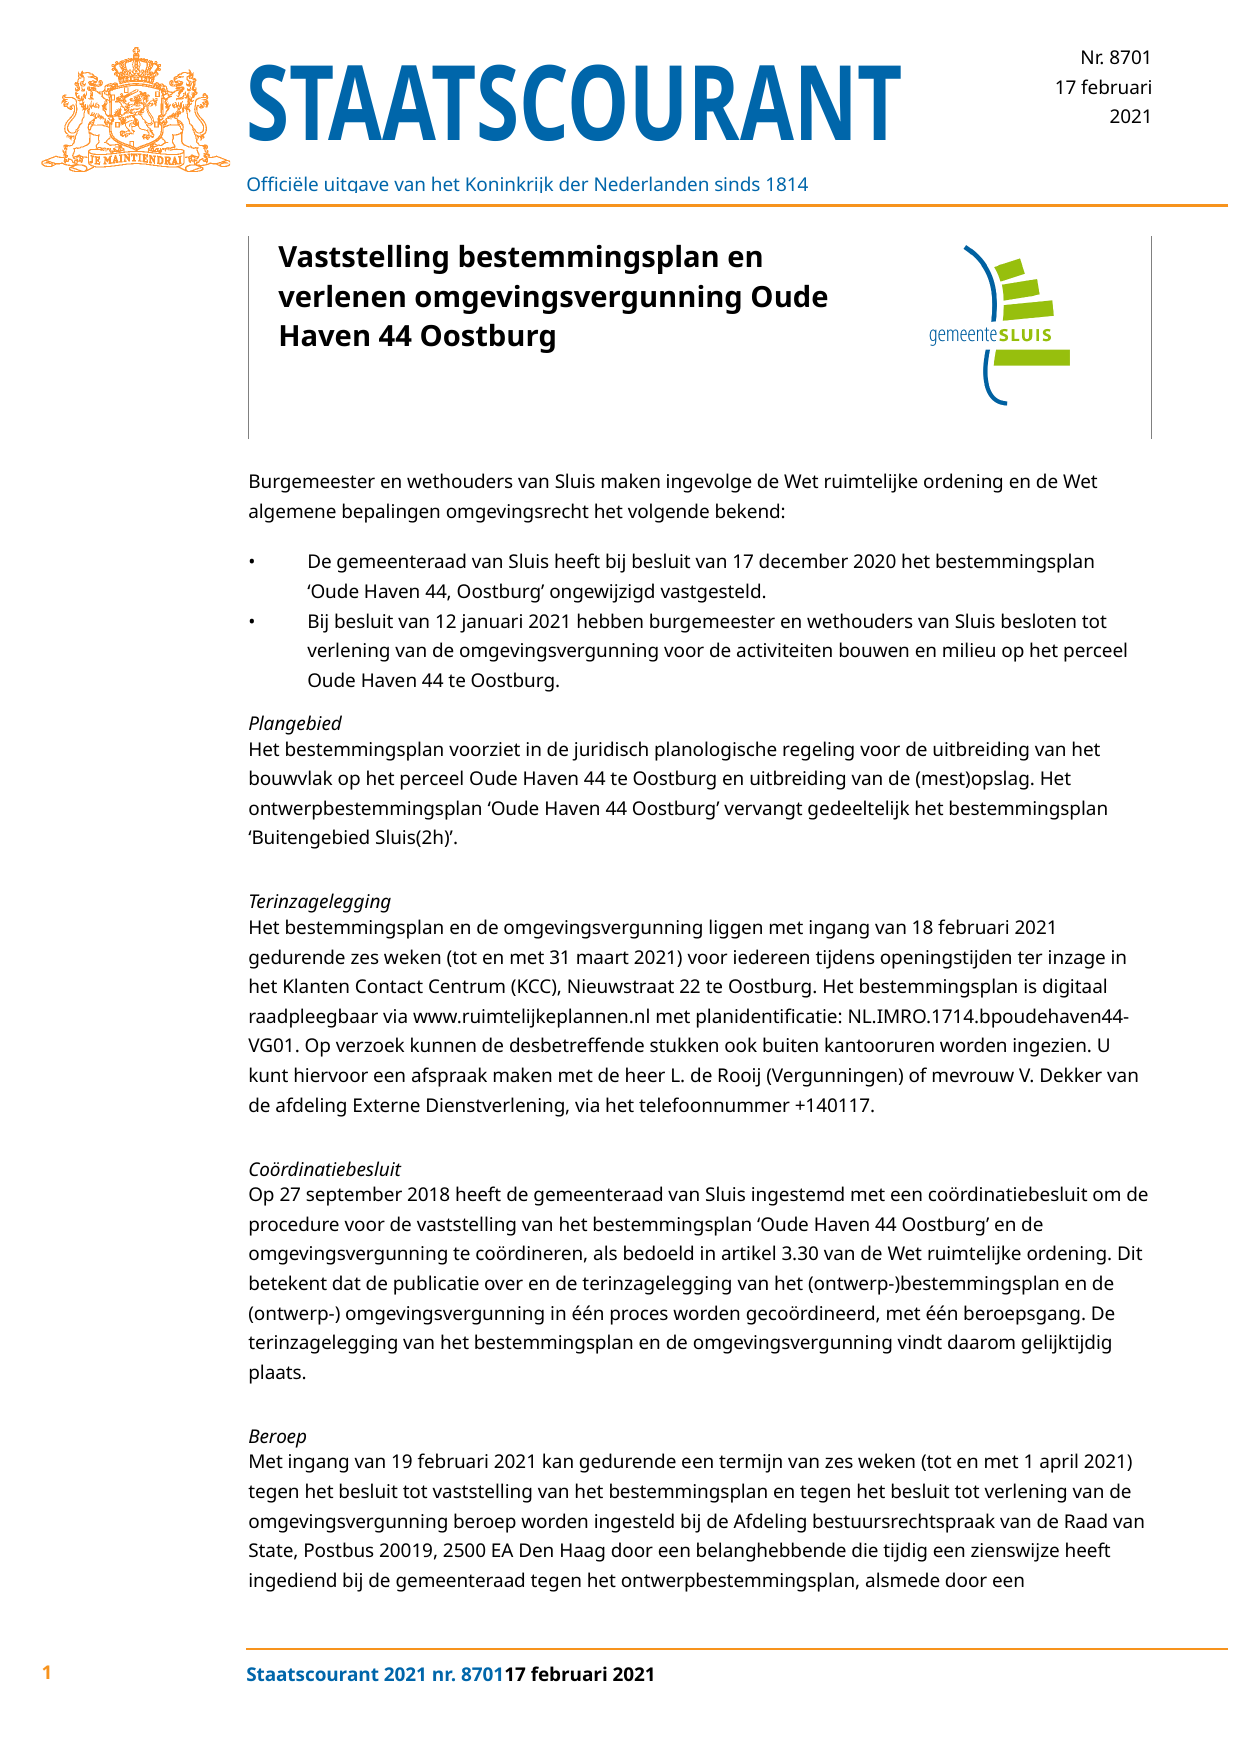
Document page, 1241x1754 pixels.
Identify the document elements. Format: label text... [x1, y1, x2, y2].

list Bij besluit van 12 januari 2021 hebben burgemeester en wethouders van Sluis besloten tot verlening van de omgevingsvergunning voor de activiteiten bouwen en milieu op het perceel Oude Haven 44 te Oostburg. [248, 608, 1152, 693]
picture [912, 236, 1090, 414]
list De gemeenteraad van Sluis heeft bij besluit van 17 december 2020 het bestemmingsplan ‘Oude Haven 44, Oostburg’ ongewijzigd vastgesteld. [248, 549, 1152, 604]
text Het bestemmingsplan voorziet in de juridisch planologische regeling voor de uitbreiding van het bouwvlak op het perceel Oude Haven 44 te Oostburg en uitbreiding van de (mest)opslag. Het ontwerpbestemmingsplan ‘Oude Haven 44 Oostburg’ vervangt gedeeltelijk het bestemmingsplan ‘Buitengebied Sluis(2h)’. [248, 736, 1152, 850]
text Het bestemmingsplan en de omgevingsvergunning liggen met ingang van 18 februari 2021 gedurende zes weken (tot en met 31 maart 2021) voor iedereen tijdens openingstijden ter inzage in het Klanten Contact Centrum (KCC), Nieuwstraat 22 te Oostburg. Het bestemmingsplan is digitaal raadpleegbaar via www.ruimtelijkeplannen.nl met planidentificatie: NL.IMRO.1714.bpoudehaven44-VG01. Op verzoek kunnen de desbetreffende stukken ook buiten kantooruren worden ingezien. U kunt hiervoor een afspraak maken met de heer L. de Rooij (Vergunningen) of mevrouw V. Dekker van de afdeling Externe Dienstverlening, via het telefoonnummer +140117. [248, 914, 1152, 1117]
text Burgemeester en wethouders van Sluis maken ingevolge de Wet ruimtelijke ordening en de Wet algemene bepalingen omgevingsrecht het volgende bekend: [248, 469, 1152, 524]
table_header [850, 414, 1151, 439]
text Beroep [248, 1423, 1152, 1449]
text Op 27 september 2018 heeft de gemeenteraad van Sluis ingestemd met een coördinatiebesluit om de procedure voor de vaststelling van het bestemmingsplan ‘Oude Haven 44 Oostburg’ en de omgevingsvergunning te coördineren, als bedoeld in artikel 3.30 van de Wet ruimtelijke ordening. Dit betekent dat de publicatie over en de terinzagelegging van het (ontwerp-)bestemmingsplan en de (ontwerp-) omgevingsvergunning in één proces worden gecoördineerd, met één beroepsgang. De terinzagelegging van het bestemmingsplan en de omgevingsvergunning vindt daarom gelijktijdig plaats. [248, 1181, 1152, 1385]
table_header [1090, 236, 1151, 413]
text Terinzagelegging [248, 888, 1152, 914]
text Coördinatiebesluit [248, 1156, 1152, 1181]
text Plangebied [248, 710, 1152, 736]
picture [41, 47, 231, 172]
text Met ingang van 19 februari 2021 kan gedurende een termijn van zes weken (tot en met 1 april 2021) tegen het besluit tot vaststelling van het bestemmingsplan en tegen het besluit tot verlening van de omgevingsvergunning beroep worden ingesteld bij de Afdeling bestuursrechtspraak van de Raad van State, Postbus 20019, 2500 EA Den Haag door een belanghebbende die tijdig een zienswijze heeft ingediend bij de gemeenteraad tegen het ontwerpbestemmingsplan, alsmede door een [248, 1449, 1152, 1593]
table_header Vaststelling bestemmingsplan en verlenen omgevingsvergunning Oude Haven 44 Oostburg [249, 236, 850, 439]
table_header [850, 236, 912, 413]
